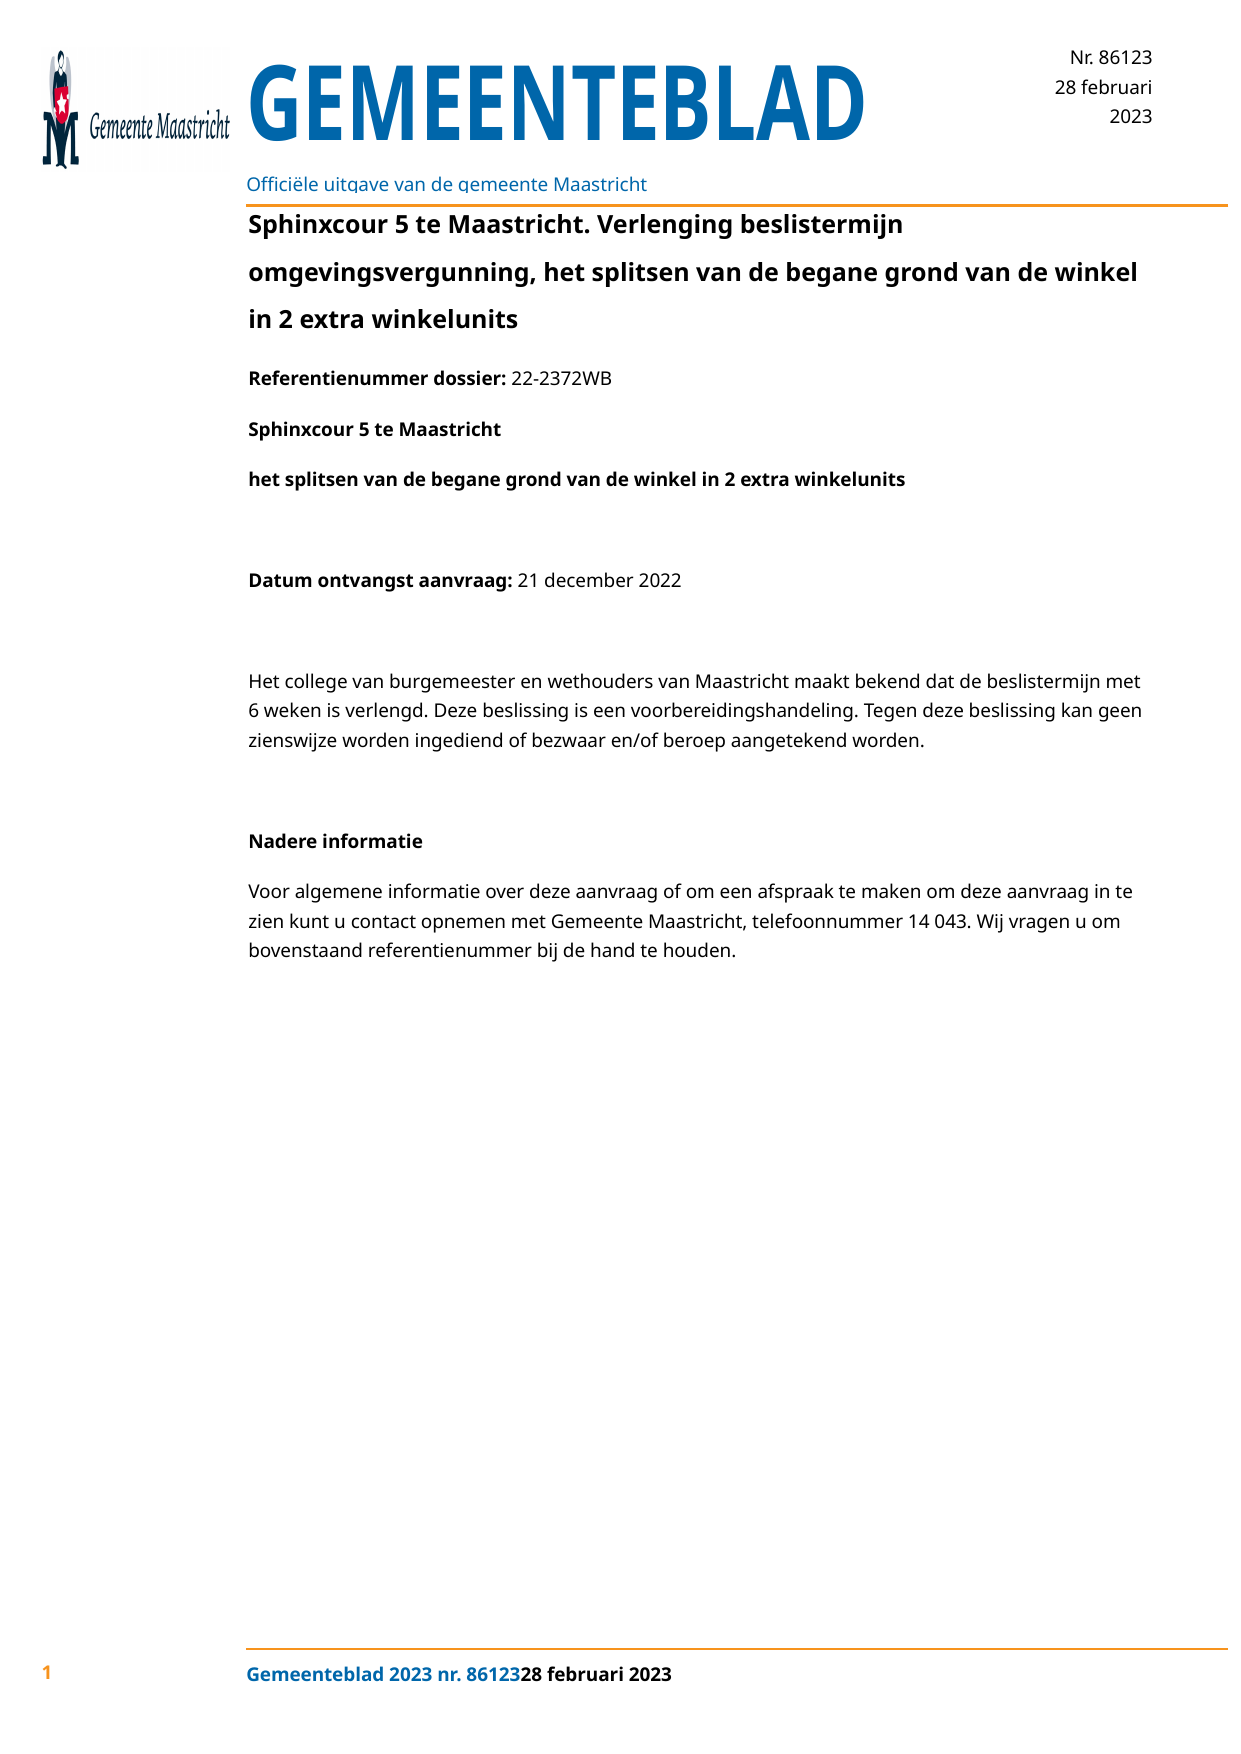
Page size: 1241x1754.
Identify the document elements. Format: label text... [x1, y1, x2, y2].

picture [41, 47, 231, 172]
text Voor algemene informatie over deze aanvraag of om een afspraak te maken om deze aanvraag in te zien kunt u contact opnemen met Gemeente Maastricht, telefoonnummer 14 043. Wij vragen u om bovenstaand referentienummer bij de hand te houden. [248, 878, 1152, 963]
text Nadere informatie [248, 828, 1152, 854]
text Het college van burgemeester en wethouders van Maastricht maakt bekend dat de beslistermijn met 6 weken is verlengd. Deze beslissing is een voorbereidingshandeling. Tegen deze beslissing kan geen zienswijze worden ingediend of bezwaar en/of beroep aangetekend worden. [248, 668, 1152, 753]
text Datum ontvangst aanvraag: 21 december 2022 [248, 567, 1152, 593]
text Sphinxcour 5 te Maastricht. Verlenging beslistermijn omgevingsvergunning, het splitsen van de begane grond van de winkel in 2 extra winkelunits [248, 207, 1152, 336]
text Referentienummer dossier: 22-2372WB [248, 366, 1152, 391]
text het splitsen van de begane grond van de winkel in 2 extra winkelunits [248, 466, 1152, 492]
text Sphinxcour 5 te Maastricht [248, 416, 1152, 442]
